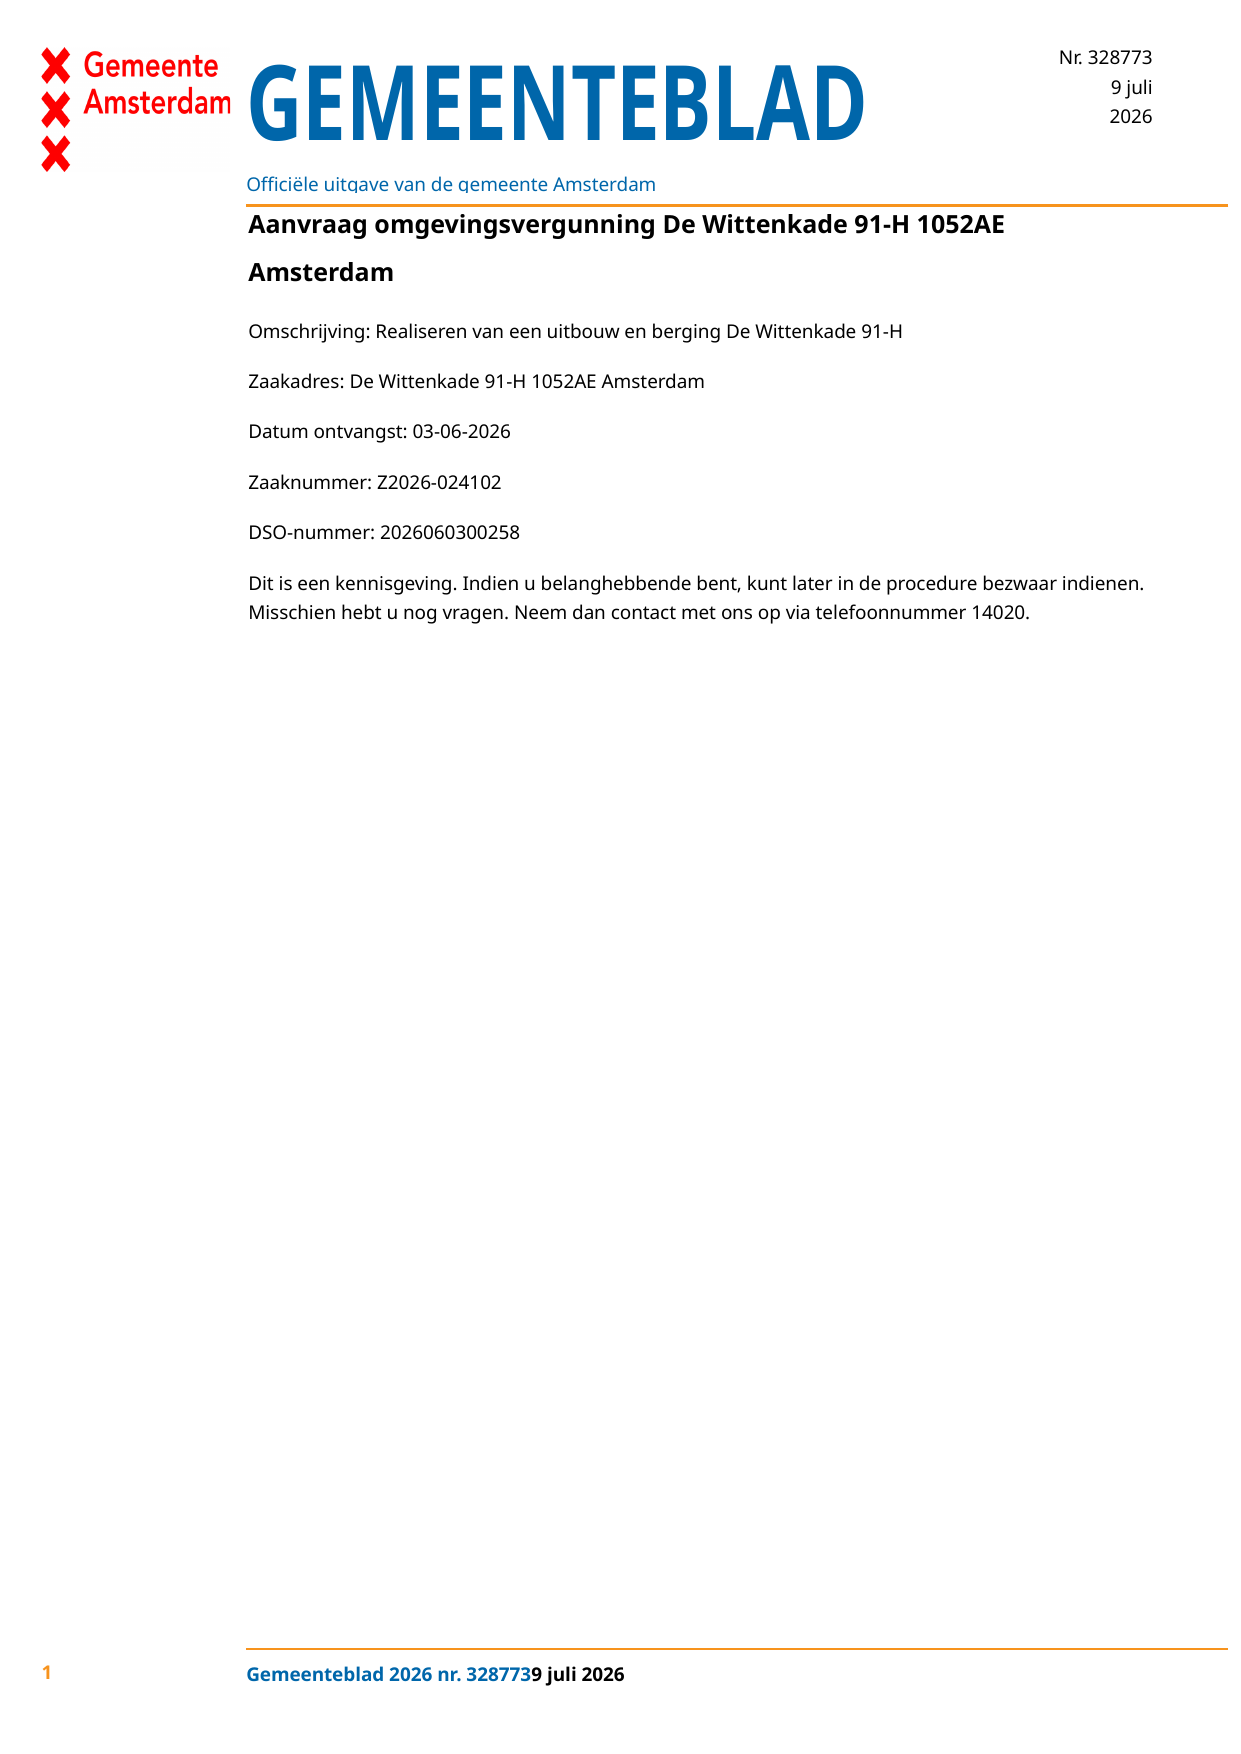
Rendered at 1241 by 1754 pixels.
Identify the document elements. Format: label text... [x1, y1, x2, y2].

text DSO-nummer: 2026060300258 [248, 519, 1152, 545]
text Zaaknummer: Z2026-024102 [248, 469, 1152, 495]
text Dit is een kennisgeving. Indien u belanghebbende bent, kunt later in de procedure bezwaar indienen. Misschien hebt u nog vragen. Neem dan contact met ons op via telefoonnummer 14020. [248, 570, 1152, 625]
text Datum ontvangst: 03-06-2026 [248, 419, 1152, 444]
text Omschrijving: Realiseren van een uitbouw en berging De Wittenkade 91-H [248, 318, 1152, 344]
text Zaakadres: De Wittenkade 91-H 1052AE Amsterdam [248, 368, 1152, 394]
text Aanvraag omgevingsvergunning De Wittenkade 91-H 1052AE Amsterdam [248, 207, 1152, 288]
picture [41, 47, 231, 172]
